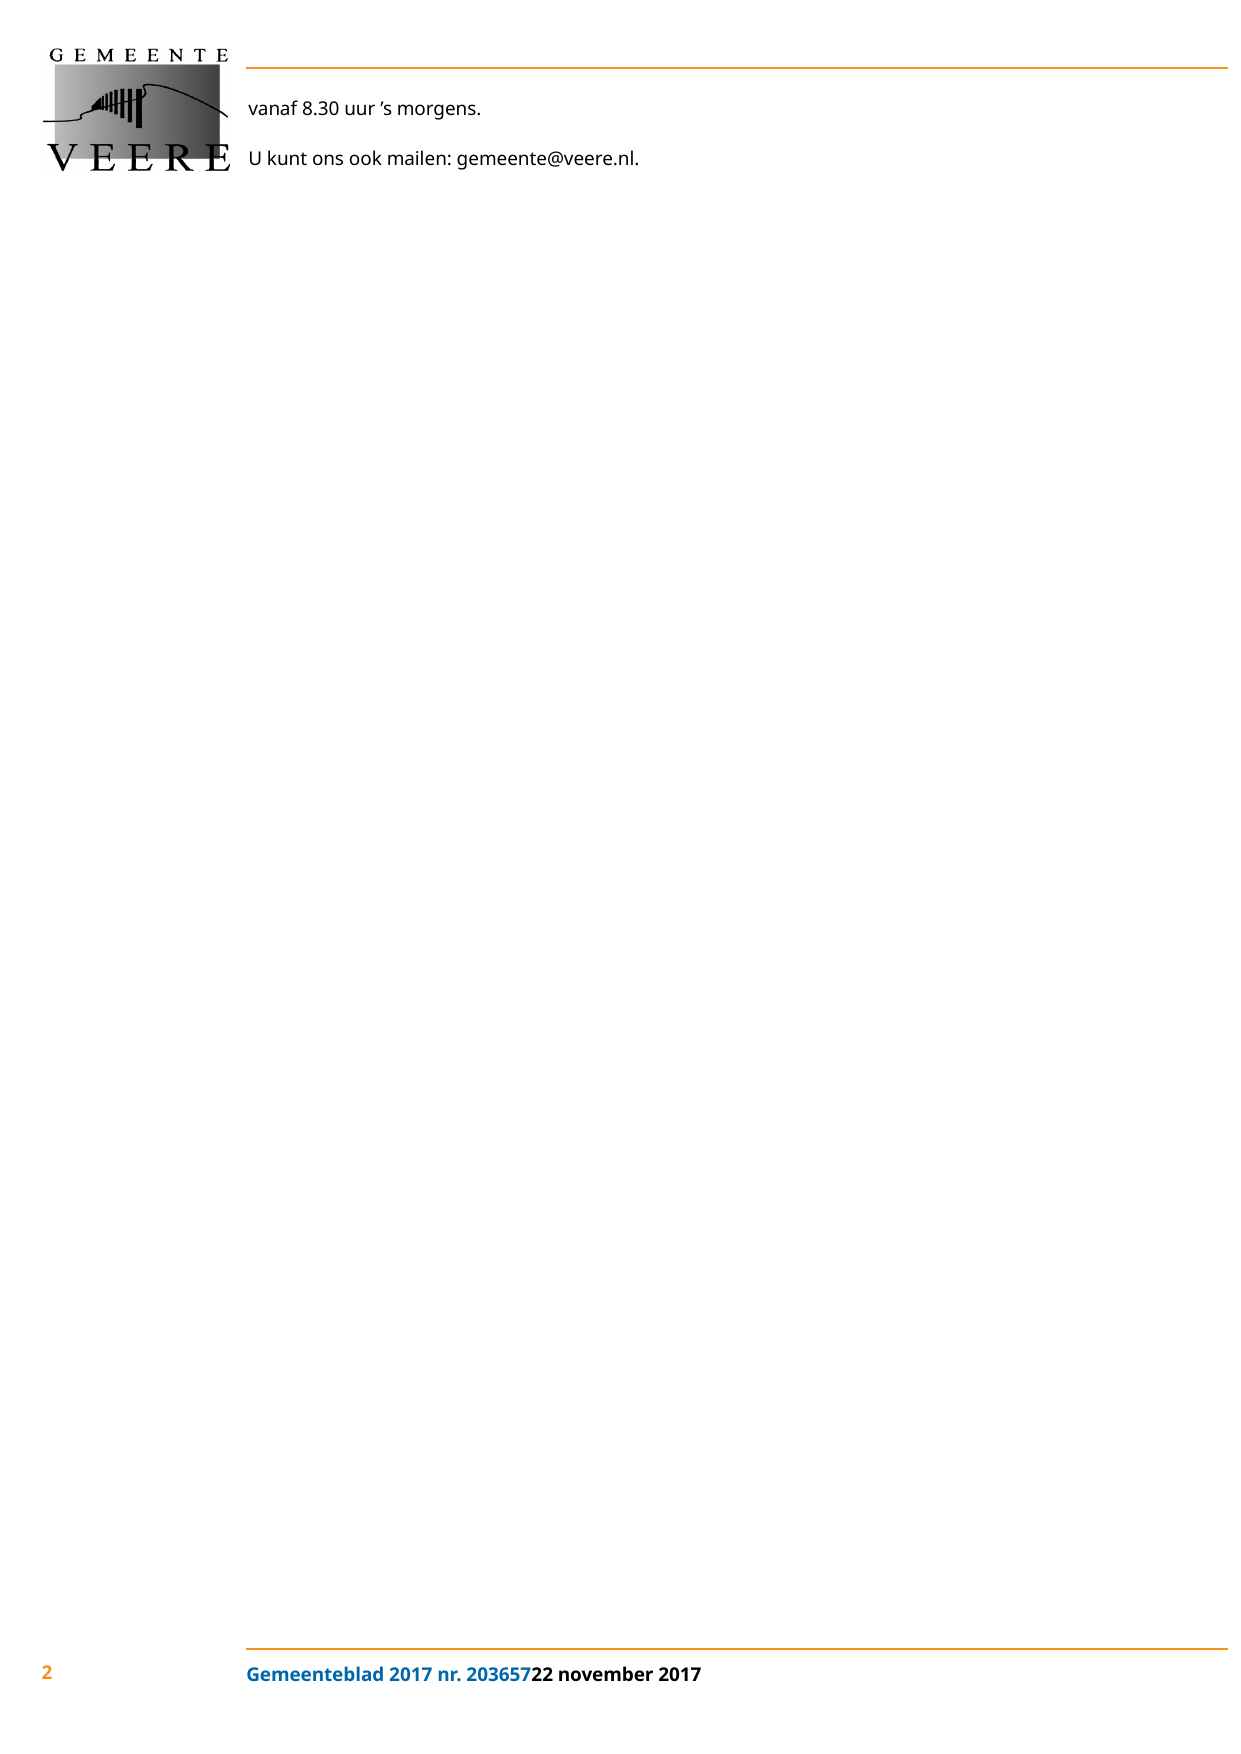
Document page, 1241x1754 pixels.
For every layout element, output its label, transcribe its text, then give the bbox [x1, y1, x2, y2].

text vanaf 8.30 uur ’s morgens. [248, 95, 1152, 121]
text U kunt ons ook mailen: gemeente@veere.nl. [248, 145, 1152, 171]
picture [41, 47, 231, 172]
